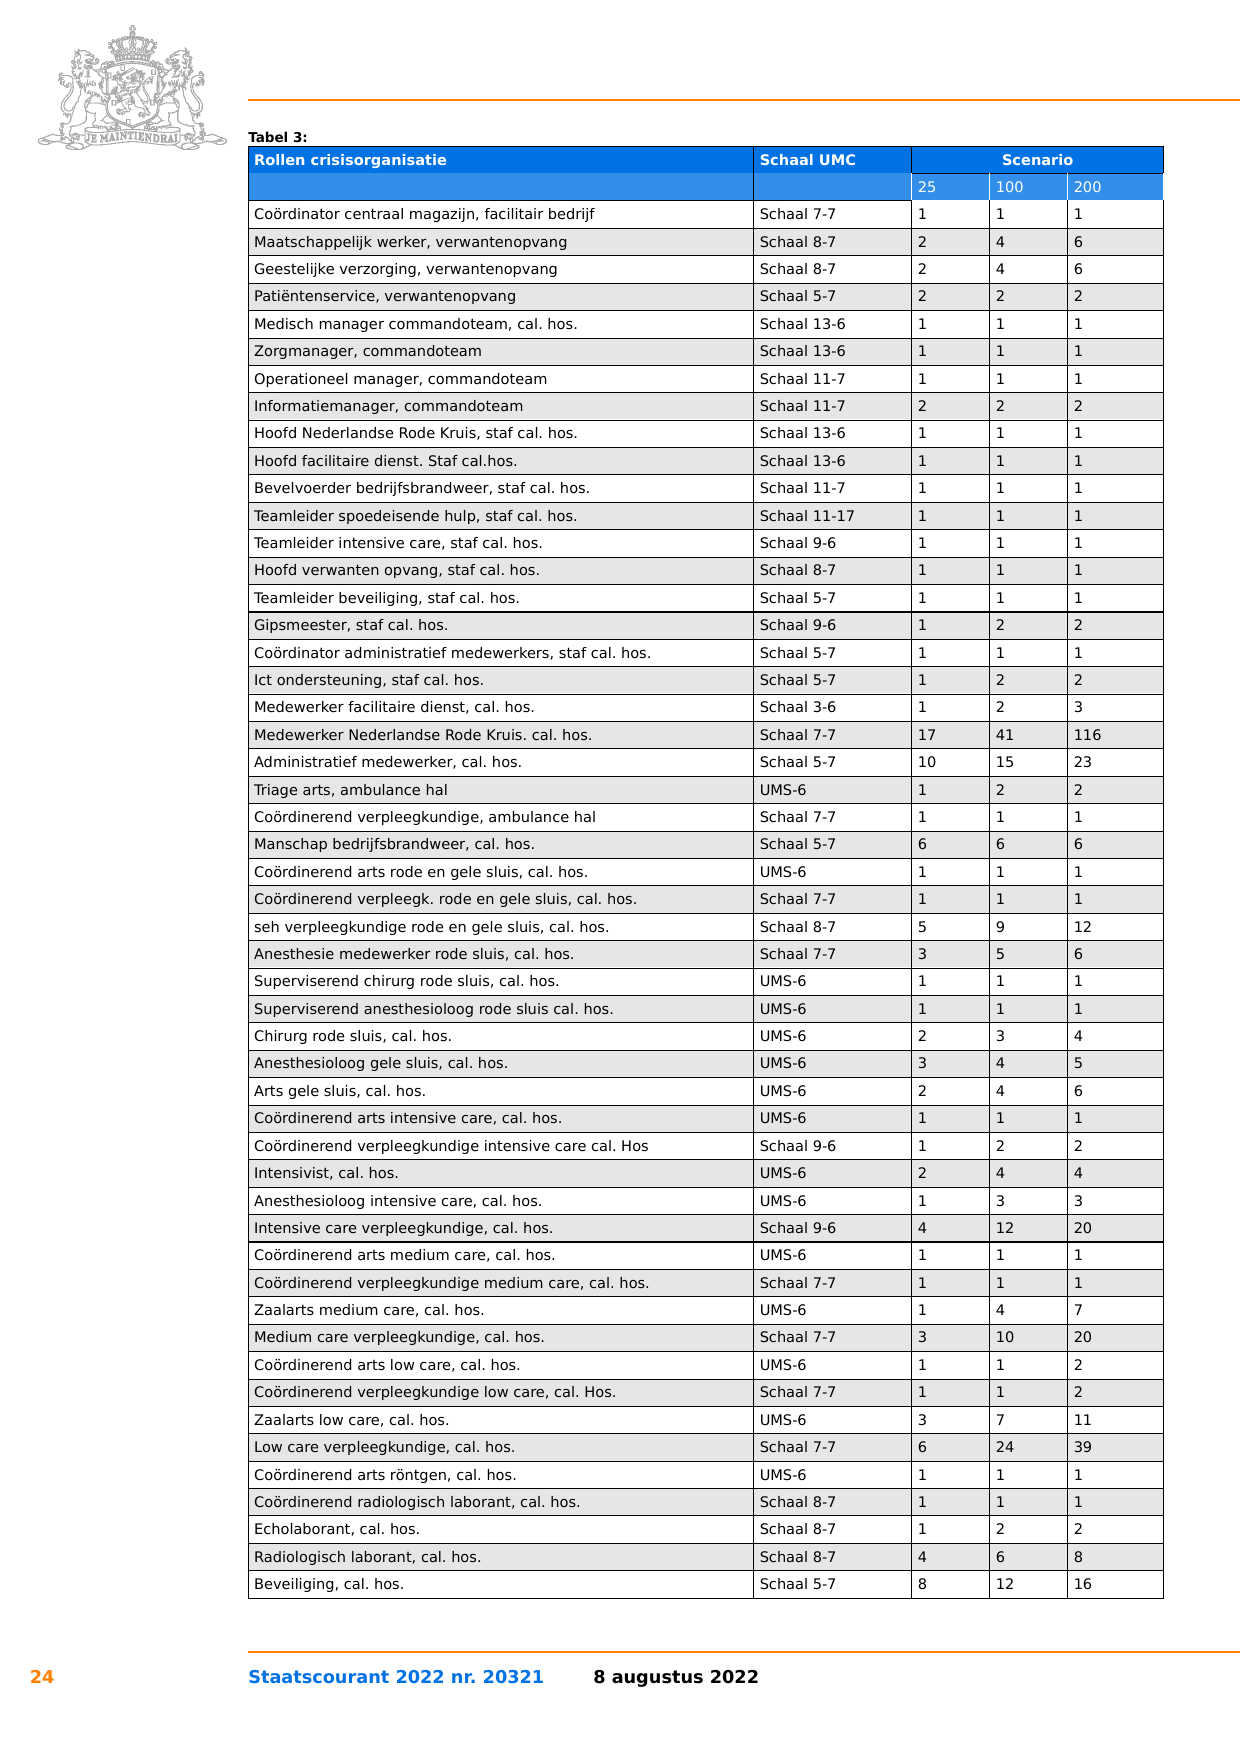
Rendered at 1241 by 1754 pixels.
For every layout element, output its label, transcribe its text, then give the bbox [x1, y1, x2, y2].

table_cell 2 [1068, 284, 1163, 310]
table_cell 1 [990, 1270, 1067, 1296]
table_cell 200 [1068, 174, 1163, 200]
table_cell UMS-6 [754, 969, 911, 995]
table_cell Schaal 8-7 [754, 1489, 911, 1515]
table_cell 6 [1068, 1078, 1163, 1104]
table_cell 1 [990, 1462, 1067, 1488]
table_cell 3 [1068, 695, 1163, 721]
table_cell Medewerker Nederlandse Rode Kruis. cal. hos. [249, 722, 753, 748]
table_cell 1 [990, 1243, 1067, 1269]
table_cell 1 [912, 475, 989, 502]
table_cell Hoofd facilitaire dienst. Staf cal.hos. [249, 448, 753, 474]
table_cell 1 [912, 1380, 989, 1406]
table_cell 1 [912, 1133, 989, 1159]
table_cell Schaal 7-7 [754, 804, 911, 831]
table_cell Radiologisch laborant, cal. hos. [249, 1544, 753, 1570]
table_cell 2 [912, 393, 989, 419]
table_cell 2 [1068, 613, 1163, 639]
table_cell Low care verpleegkundige, cal. hos. [249, 1434, 753, 1461]
table_cell 1 [990, 201, 1067, 228]
table_cell UMS-6 [754, 1297, 911, 1324]
table_cell Patiëntenservice, verwantenopvang [249, 284, 753, 310]
table_cell 2 [1068, 1516, 1163, 1543]
table_cell Rollen crisisorganisatie [249, 147, 753, 173]
table_cell 1 [1068, 448, 1163, 474]
table_cell 1 [912, 1462, 989, 1488]
table_cell Schaal 11-7 [754, 366, 911, 392]
table_cell 1 [1068, 886, 1163, 913]
table_cell Schaal 11-7 [754, 475, 911, 502]
table_cell 2 [990, 777, 1067, 803]
table_cell 1 [990, 503, 1067, 529]
table_cell 8 [912, 1571, 989, 1598]
table_cell 1 [990, 1380, 1067, 1406]
table_cell 1 [990, 1352, 1067, 1378]
table_cell 2 [1068, 777, 1163, 803]
table_cell Chirurg rode sluis, cal. hos. [249, 1023, 753, 1050]
table_cell 2 [990, 1133, 1067, 1159]
table_cell 1 [912, 613, 989, 639]
table_cell 1 [1068, 1489, 1163, 1515]
table_cell Coördinerend arts röntgen, cal. hos. [249, 1462, 753, 1488]
table_cell UMS-6 [754, 1023, 911, 1050]
table_cell Schaal 7-7 [754, 722, 911, 748]
table_cell UMS-6 [754, 996, 911, 1022]
table_cell Medewerker facilitaire dienst, cal. hos. [249, 695, 753, 721]
table_cell Schaal 5-7 [754, 284, 911, 310]
table_cell Scenario [912, 147, 1163, 173]
table_cell 1 [1068, 339, 1163, 365]
table_cell 6 [1068, 229, 1163, 255]
table_cell Schaal 8-7 [754, 1516, 911, 1543]
table_cell 2 [990, 667, 1067, 693]
table_cell Informatiemanager, commandoteam [249, 393, 753, 419]
table_cell 1 [912, 1489, 989, 1515]
table_cell UMS-6 [754, 777, 911, 803]
table_cell UMS-6 [754, 1407, 911, 1433]
table_cell 1 [912, 996, 989, 1022]
table_cell 1 [912, 969, 989, 995]
table_cell Schaal 7-7 [754, 201, 911, 228]
table_cell 1 [912, 311, 989, 337]
table_cell Coördinerend arts low care, cal. hos. [249, 1352, 753, 1378]
table_cell Anesthesioloog gele sluis, cal. hos. [249, 1051, 753, 1077]
table_cell 1 [912, 448, 989, 474]
table_cell 1 [1068, 804, 1163, 831]
table_cell 2 [912, 284, 989, 310]
table_cell Schaal 7-7 [754, 1434, 911, 1461]
table_cell 6 [990, 832, 1067, 858]
table_cell 2 [1068, 1133, 1163, 1159]
table_cell Intensivist, cal. hos. [249, 1160, 753, 1187]
table_cell 1 [912, 886, 989, 913]
table_cell 6 [1068, 941, 1163, 967]
table_cell 2 [990, 284, 1067, 310]
table_cell 1 [1068, 1243, 1163, 1269]
table_cell 1 [990, 475, 1067, 502]
table_cell 5 [912, 914, 989, 940]
table_cell 5 [1068, 1051, 1163, 1077]
table_cell 1 [912, 859, 989, 885]
table_cell 3 [990, 1188, 1067, 1214]
table_cell Schaal 5-7 [754, 640, 911, 666]
table_cell Schaal 13-6 [754, 339, 911, 365]
table_cell 23 [1068, 749, 1163, 776]
table_cell 3 [1068, 1188, 1163, 1214]
table_cell Echolaborant, cal. hos. [249, 1516, 753, 1543]
table_cell 1 [990, 448, 1067, 474]
table_cell 2 [1068, 1352, 1163, 1378]
table_cell Teamleider intensive care, staf cal. hos. [249, 530, 753, 557]
table_cell 1 [990, 1106, 1067, 1132]
table_cell 1 [1068, 311, 1163, 337]
table_cell 1 [912, 777, 989, 803]
table_cell 8 [1068, 1544, 1163, 1570]
table_cell 3 [990, 1023, 1067, 1050]
table_cell 15 [990, 749, 1067, 776]
table_cell 4 [990, 1078, 1067, 1104]
table_cell 2 [990, 393, 1067, 419]
table_cell 4 [1068, 1160, 1163, 1187]
table_cell UMS-6 [754, 1051, 911, 1077]
table_cell 12 [990, 1215, 1067, 1241]
table_cell 3 [912, 941, 989, 967]
table_cell 7 [990, 1407, 1067, 1433]
table_cell 4 [990, 256, 1067, 283]
table_cell Schaal 5-7 [754, 667, 911, 693]
table_cell Coördinerend verpleegk. rode en gele sluis, cal. hos. [249, 886, 753, 913]
table_cell Geestelijke verzorging, verwantenopvang [249, 256, 753, 283]
table_cell 1 [990, 804, 1067, 831]
table_cell 1 [912, 421, 989, 447]
table_cell UMS-6 [754, 1160, 911, 1187]
table_cell Schaal 11-7 [754, 393, 911, 419]
table_cell 2 [912, 1160, 989, 1187]
table_cell Coördinerend radiologisch laborant, cal. hos. [249, 1489, 753, 1515]
table_cell Schaal 5-7 [754, 832, 911, 858]
picture [38, 25, 227, 150]
table_cell Schaal 13-6 [754, 311, 911, 337]
table_cell 1 [912, 640, 989, 666]
table_cell 11 [1068, 1407, 1163, 1433]
table_cell Medium care verpleegkundige, cal. hos. [249, 1325, 753, 1351]
table_cell Schaal 8-7 [754, 914, 911, 940]
table_cell 1 [912, 1297, 989, 1324]
table_cell Medisch manager commandoteam, cal. hos. [249, 311, 753, 337]
table_cell 2 [912, 1078, 989, 1104]
table_cell 12 [990, 1571, 1067, 1598]
table_cell 116 [1068, 722, 1163, 748]
table_cell 17 [912, 722, 989, 748]
table_cell Hoofd Nederlandse Rode Kruis, staf cal. hos. [249, 421, 753, 447]
table_cell 1 [912, 530, 989, 557]
table_cell Schaal 13-6 [754, 421, 911, 447]
table_cell Anesthesioloog intensive care, cal. hos. [249, 1188, 753, 1214]
table_cell 1 [912, 695, 989, 721]
table_cell UMS-6 [754, 859, 911, 885]
table_cell 1 [990, 640, 1067, 666]
table_cell 1 [912, 1352, 989, 1378]
table_cell Superviserend anesthesioloog rode sluis cal. hos. [249, 996, 753, 1022]
table_cell 1 [990, 859, 1067, 885]
table_cell 16 [1068, 1571, 1163, 1598]
table_cell seh verpleegkundige rode en gele sluis, cal. hos. [249, 914, 753, 940]
table_cell 1 [912, 1516, 989, 1543]
table_cell 1 [1068, 366, 1163, 392]
table_cell Maatschappelijk werker, verwantenopvang [249, 229, 753, 255]
table_cell 2 [1068, 393, 1163, 419]
table_cell 1 [1068, 585, 1163, 611]
table_cell 2 [990, 613, 1067, 639]
table_cell Bevelvoerder bedrijfsbrandweer, staf cal. hos. [249, 475, 753, 502]
table_cell 1 [1068, 530, 1163, 557]
table_cell Anesthesie medewerker rode sluis, cal. hos. [249, 941, 753, 967]
table_cell Schaal 8-7 [754, 558, 911, 584]
table_cell Manschap bedrijfsbrandweer, cal. hos. [249, 832, 753, 858]
table_cell 2 [990, 1516, 1067, 1543]
table_cell Schaal 8-7 [754, 1544, 911, 1570]
table_cell 1 [912, 667, 989, 693]
table_cell 1 [1068, 640, 1163, 666]
table_cell 2 [990, 695, 1067, 721]
table_cell Teamleider spoedeisende hulp, staf cal. hos. [249, 503, 753, 529]
table_cell 1 [1068, 201, 1163, 228]
table_cell 41 [990, 722, 1067, 748]
table_cell 4 [912, 1544, 989, 1570]
table_cell 6 [912, 832, 989, 858]
table_cell 4 [990, 1297, 1067, 1324]
table_cell 1 [912, 1270, 989, 1296]
table_cell 1 [1068, 996, 1163, 1022]
table_cell 2 [1068, 667, 1163, 693]
table_cell 10 [990, 1325, 1067, 1351]
table_cell 1 [990, 339, 1067, 365]
table_cell Arts gele sluis, cal. hos. [249, 1078, 753, 1104]
table_cell 1 [1068, 475, 1163, 502]
table_cell 1 [990, 969, 1067, 995]
table_cell 1 [1068, 969, 1163, 995]
table_cell Schaal 3-6 [754, 695, 911, 721]
table_cell 1 [1068, 421, 1163, 447]
table_cell Schaal 8-7 [754, 229, 911, 255]
table_cell Schaal 5-7 [754, 1571, 911, 1598]
table_cell Schaal 8-7 [754, 256, 911, 283]
table_cell Coördinator administratief medewerkers, staf cal. hos. [249, 640, 753, 666]
table_cell Schaal 13-6 [754, 448, 911, 474]
table_cell UMS-6 [754, 1078, 911, 1104]
table_cell UMS-6 [754, 1188, 911, 1214]
table_cell 6 [912, 1434, 989, 1461]
table_cell 1 [990, 530, 1067, 557]
table_cell 3 [912, 1407, 989, 1433]
table_cell 5 [990, 941, 1067, 967]
table_cell Operationeel manager, commandoteam [249, 366, 753, 392]
table_cell UMS-6 [754, 1106, 911, 1132]
table_cell 1 [1068, 859, 1163, 885]
table_cell Zaalarts low care, cal. hos. [249, 1407, 753, 1433]
table_cell 1 [990, 558, 1067, 584]
table_cell 7 [1068, 1297, 1163, 1324]
table_cell Coördinerend verpleegkundige intensive care cal. Hos [249, 1133, 753, 1159]
table_cell 1 [912, 1188, 989, 1214]
table_cell 1 [912, 201, 989, 228]
table_cell 24 [990, 1434, 1067, 1461]
table_cell Schaal 7-7 [754, 1270, 911, 1296]
table_cell 1 [912, 1106, 989, 1132]
table_cell 1 [990, 366, 1067, 392]
table_cell Hoofd verwanten opvang, staf cal. hos. [249, 558, 753, 584]
table_cell 1 [1068, 1270, 1163, 1296]
table_cell 1 [912, 503, 989, 529]
table_cell 4 [1068, 1023, 1163, 1050]
table_cell Ict ondersteuning, staf cal. hos. [249, 667, 753, 693]
table_cell Schaal 9-6 [754, 613, 911, 639]
table_cell Coördinerend verpleegkundige medium care, cal. hos. [249, 1270, 753, 1296]
table_cell 2 [912, 1023, 989, 1050]
table_cell 9 [990, 914, 1067, 940]
table_cell 2 [912, 229, 989, 255]
table_cell 20 [1068, 1325, 1163, 1351]
table_cell Schaal 5-7 [754, 749, 911, 776]
table_cell Zorgmanager, commandoteam [249, 339, 753, 365]
table_cell 1 [990, 311, 1067, 337]
table_cell Superviserend chirurg rode sluis, cal. hos. [249, 969, 753, 995]
table_cell 4 [990, 1160, 1067, 1187]
table_cell 20 [1068, 1215, 1163, 1241]
table_cell 1 [912, 585, 989, 611]
table_cell Administratief medewerker, cal. hos. [249, 749, 753, 776]
table_cell 4 [990, 229, 1067, 255]
table_cell Teamleider beveiliging, staf cal. hos. [249, 585, 753, 611]
table_cell 1 [1068, 1106, 1163, 1132]
table_cell 1 [1068, 1462, 1163, 1488]
table_cell Schaal 7-7 [754, 941, 911, 967]
table_cell 1 [1068, 503, 1163, 529]
table_cell Schaal 9-6 [754, 1133, 911, 1159]
table_cell Schaal 7-7 [754, 1380, 911, 1406]
table_cell 12 [1068, 914, 1163, 940]
table_cell 6 [1068, 256, 1163, 283]
table_cell 10 [912, 749, 989, 776]
table_cell Schaal 7-7 [754, 1325, 911, 1351]
table_cell Schaal UMC [754, 147, 911, 173]
table_cell Triage arts, ambulance hal [249, 777, 753, 803]
table_cell Beveiliging, cal. hos. [249, 1571, 753, 1598]
table_cell 1 [912, 1243, 989, 1269]
table_cell Coördinerend arts rode en gele sluis, cal. hos. [249, 859, 753, 885]
table_cell Coördinator centraal magazijn, facilitair bedrijf [249, 201, 753, 228]
table_cell Zaalarts medium care, cal. hos. [249, 1297, 753, 1324]
table_cell Intensive care verpleegkundige, cal. hos. [249, 1215, 753, 1241]
table_cell 6 [1068, 832, 1163, 858]
table_cell 1 [912, 558, 989, 584]
table_cell Schaal 11-17 [754, 503, 911, 529]
table_cell Coördinerend verpleegkundige, ambulance hal [249, 804, 753, 831]
table_cell Schaal 5-7 [754, 585, 911, 611]
table_cell 100 [990, 174, 1067, 200]
table_cell 1 [990, 1489, 1067, 1515]
table_cell 4 [990, 1051, 1067, 1077]
table_cell 1 [990, 886, 1067, 913]
table_cell Coördinerend arts intensive care, cal. hos. [249, 1106, 753, 1132]
table_cell 1 [990, 421, 1067, 447]
table_cell 6 [990, 1544, 1067, 1570]
table_cell Gipsmeester, staf cal. hos. [249, 613, 753, 639]
table_cell 1 [912, 339, 989, 365]
table_cell 2 [1068, 1380, 1163, 1406]
table_cell Schaal 9-6 [754, 1215, 911, 1241]
table_cell 4 [912, 1215, 989, 1241]
table_cell 1 [912, 366, 989, 392]
table_cell 1 [1068, 558, 1163, 584]
table_cell UMS-6 [754, 1243, 911, 1269]
table_cell UMS-6 [754, 1352, 911, 1378]
table_header Tabel 3: [248, 130, 1163, 146]
table_cell 25 [912, 174, 989, 200]
table_cell 2 [912, 256, 989, 283]
table_cell UMS-6 [754, 1462, 911, 1488]
table_cell Coördinerend verpleegkundige low care, cal. Hos. [249, 1380, 753, 1406]
table_cell Schaal 9-6 [754, 530, 911, 557]
table_cell 1 [912, 804, 989, 831]
table_cell 3 [912, 1325, 989, 1351]
table_cell 3 [912, 1051, 989, 1077]
table_cell 1 [990, 996, 1067, 1022]
table_cell Schaal 7-7 [754, 886, 911, 913]
table_cell Coördinerend arts medium care, cal. hos. [249, 1243, 753, 1269]
table_cell 1 [990, 585, 1067, 611]
table_cell 39 [1068, 1434, 1163, 1461]
